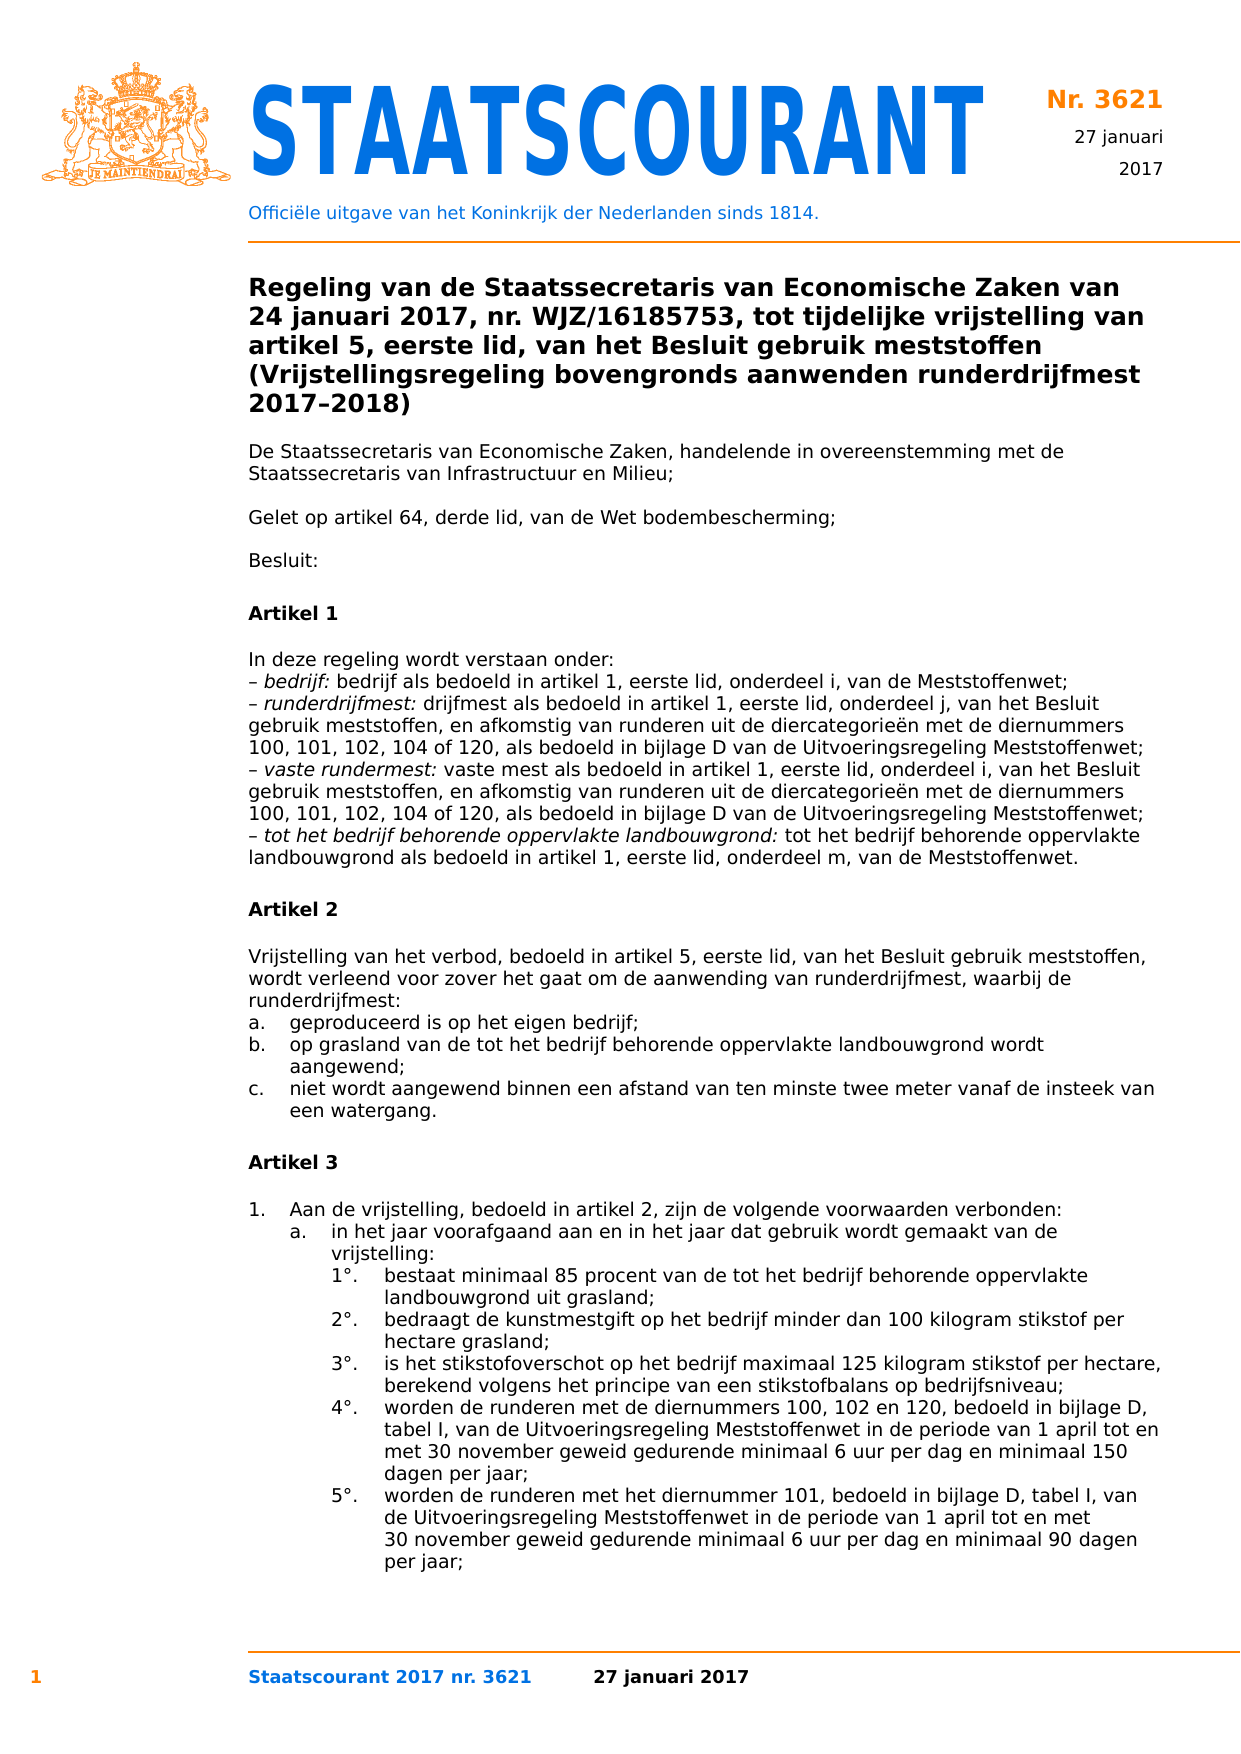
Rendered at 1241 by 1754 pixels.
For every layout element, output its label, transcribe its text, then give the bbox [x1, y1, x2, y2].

table_cell 2017 [998, 153, 1240, 203]
text b. op grasland van de tot het bedrijf behorende oppervlakte landbouwgrond wordt aangewend; [248, 1034, 1163, 1078]
text c. niet wordt aangewend binnen een afstand van ten minste twee meter vanaf de insteek van een watergang. [248, 1078, 1163, 1122]
text a. in het jaar voorafgaand aan en in het jaar dat gebruik wordt gemaakt van de vrijstelling: [289, 1221, 1163, 1265]
text 1°. bestaat minimaal 85 procent van de tot het bedrijf behorende oppervlakte landbouwgrond uit grasland; [331, 1265, 1163, 1309]
text a. geproduceerd is op het eigen bedrijf; [248, 1012, 1163, 1034]
subtitle Artikel 3 [248, 1152, 1163, 1174]
text Vrijstelling van het verbod, bedoeld in artikel 5, eerste lid, van het Besluit gebruik meststoffen, wordt verleend voor zover het gaat om de aanwending van runderdrijfmest, waarbij de runderdrijfmest: [248, 946, 1163, 1012]
text De Staatssecretaris van Economische Zaken, handelende in overeenstemming met de Staatssecretaris van Infrastructuur en Milieu; [248, 441, 1163, 485]
text 5°. worden de runderen met het diernummer 101, bedoeld in bijlage D, tabel I, van de Uitvoeringsregeling Meststoffenwet in de periode van 1 april tot en met 30 november geweid gedurende minimaal 6 uur per dag en minimaal 90 dagen per jaar; [331, 1485, 1163, 1573]
picture [41, 62, 231, 186]
text 1. Aan de vrijstelling, bedoeld in artikel 2, zijn de volgende voorwaarden verbonden: [248, 1199, 1163, 1221]
text 3°. is het stikstofoverschot op het bedrijf maximaal 125 kilogram stikstof per hectare, berekend volgens het principe van een stikstofbalans op bedrijfsniveau; [331, 1353, 1163, 1397]
table_cell 27 januari [998, 121, 1240, 153]
table_cell Officiële uitgave van het Koninkrijk der Nederlanden sinds 1814. [248, 203, 1240, 241]
text – bedrijf: bedrijf als bedoeld in artikel 1, eerste lid, onderdeel i, van de Meststoffenwet; [248, 671, 1163, 693]
text In deze regeling wordt verstaan onder: [248, 649, 1163, 671]
text Gelet op artikel 64, derde lid, van de Wet bodembescherming; [248, 507, 1163, 528]
subtitle Regeling van de Staatssecretaris van Economische Zaken van 24 januari 2017, nr. WJZ/16185753, tot tijdelijke vrijstelling van artikel 5, eerste lid, van het Besluit gebruik meststoffen (Vrijstellingsregeling bovengronds aanwenden runderdrijfmest 2017–2018) [248, 273, 1163, 419]
table_header [25, 62, 248, 241]
text – runderdrijfmest: drijfmest als bedoeld in artikel 1, eerste lid, onderdeel j, van het Besluit gebruik meststoffen, en afkomstig van runderen uit de diercategorieën met de diernummers 100, 101, 102, 104 of 120, als bedoeld in bijlage D van de Uitvoeringsregeling Meststoffenwet; [248, 693, 1163, 759]
table_header STAATSCOURANT [248, 62, 998, 203]
subtitle Artikel 2 [248, 899, 1163, 921]
text – tot het bedrijf behorende oppervlakte landbouwgrond: tot het bedrijf behorende oppervlakte landbouwgrond als bedoeld in artikel 1, eerste lid, onderdeel m, van de Meststoffenwet. [248, 825, 1163, 869]
table_header Nr. 3621 [998, 62, 1240, 121]
subtitle Artikel 1 [248, 602, 1163, 624]
text – vaste rundermest: vaste mest als bedoeld in artikel 1, eerste lid, onderdeel i, van het Besluit gebruik meststoffen, en afkomstig van runderen uit de diercategorieën met de diernummers 100, 101, 102, 104 of 120, als bedoeld in bijlage D van de Uitvoeringsregeling Meststoffenwet; [248, 759, 1163, 825]
text 4°. worden de runderen met de diernummers 100, 102 en 120, bedoeld in bijlage D, tabel I, van de Uitvoeringsregeling Meststoffenwet in de periode van 1 april tot en met 30 november geweid gedurende minimaal 6 uur per dag en minimaal 150 dagen per jaar; [331, 1397, 1163, 1485]
text Besluit: [248, 550, 1163, 572]
text 2°. bedraagt de kunstmestgift op het bedrijf minder dan 100 kilogram stikstof per hectare grasland; [331, 1309, 1163, 1353]
